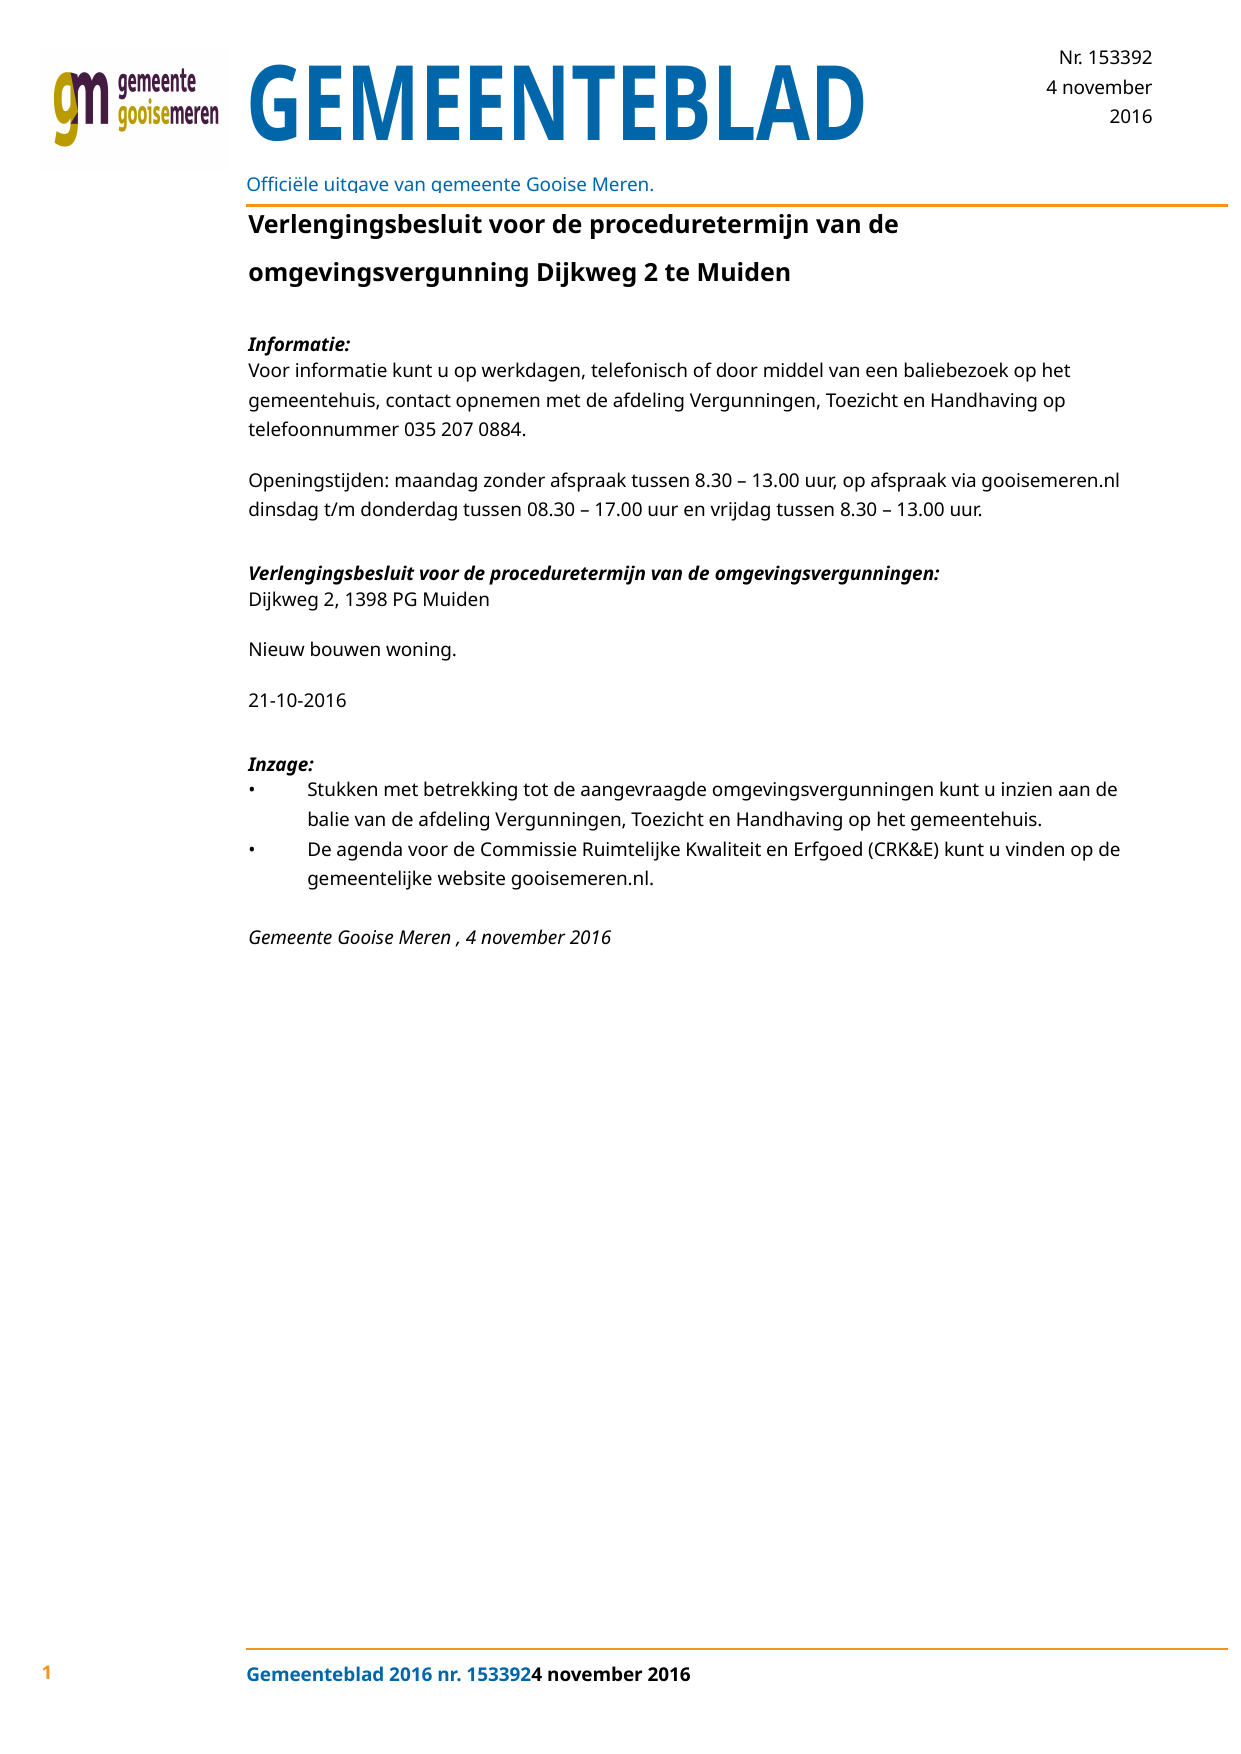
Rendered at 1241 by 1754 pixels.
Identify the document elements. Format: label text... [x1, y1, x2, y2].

text Dijkweg 2, 1398 PG Muiden [248, 586, 1152, 612]
picture [41, 47, 231, 172]
text Gemeente Gooise Meren , 4 november 2016 [248, 924, 1152, 950]
text Inzage: [248, 751, 1152, 777]
text Openingstijden: maandag zonder afspraak tussen 8.30 – 13.00 uur, op afspraak via gooisemeren.nl dinsdag t/m donderdag tussen 08.30 – 17.00 uur en vrijdag tussen 8.30 – 13.00 uur. [248, 467, 1152, 522]
text Verlengingsbesluit voor de proceduretermijn van de omgevingsvergunningen: [248, 560, 1152, 586]
text Verlengingsbesluit voor de proceduretermijn van de omgevingsvergunning Dijkweg 2 te Muiden [248, 207, 1152, 288]
list Stukken met betrekking tot de aangevraagde omgevingsvergunningen kunt u inzien aan de balie van de afdeling Vergunningen, Toezicht en Handhaving op het gemeentehuis. [248, 777, 1152, 832]
text 21-10-2016 [248, 687, 1152, 713]
list De agenda voor de Commissie Ruimtelijke Kwaliteit en Erfgoed (CRK&E) kunt u vinden op de gemeentelijke website gooisemeren.nl. [248, 836, 1152, 891]
text Voor informatie kunt u op werkdagen, telefonisch of door middel van een baliebezoek op het gemeentehuis, contact opnemen met de afdeling Vergunningen, Toezicht en Handhaving op telefoonnummer 035 207 0884. [248, 357, 1152, 442]
text Informatie: [248, 331, 1152, 357]
text Nieuw bouwen woning. [248, 636, 1152, 662]
